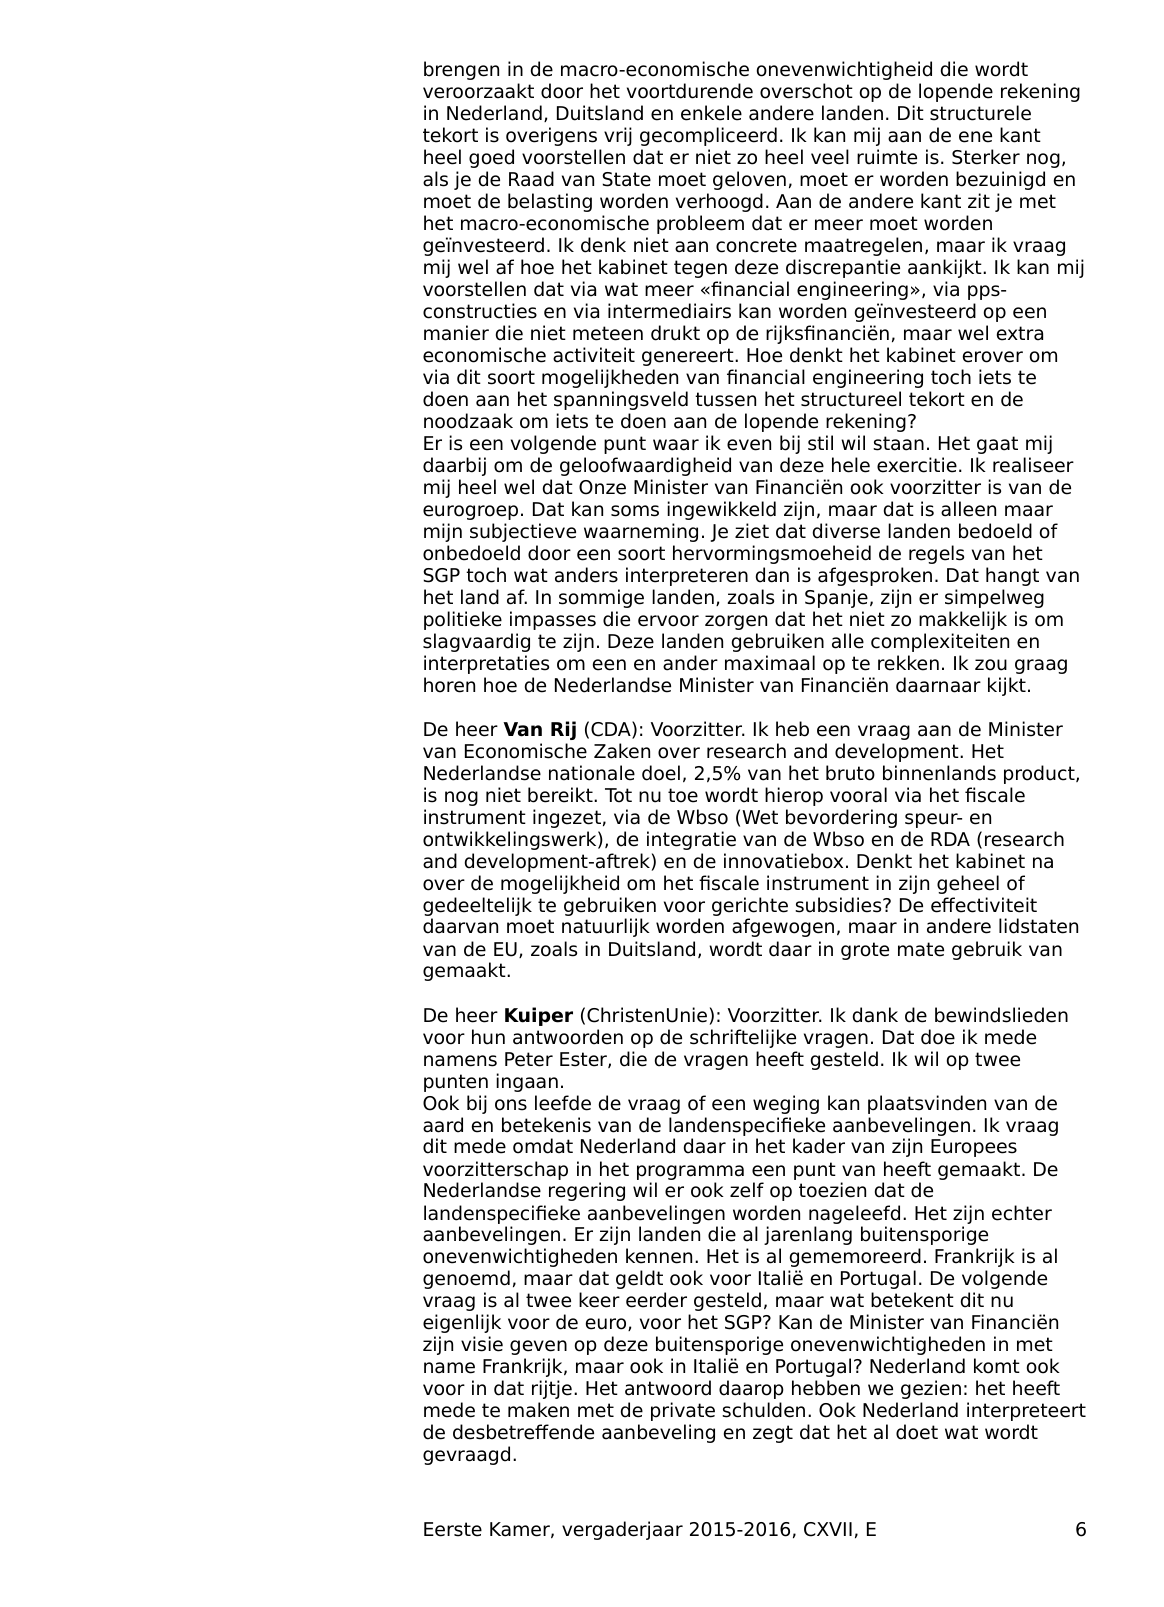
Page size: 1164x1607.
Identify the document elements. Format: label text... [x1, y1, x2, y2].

text De heer Van Rij (CDA): Voorzitter. Ik heb een vraag aan de Minister van Economische Zaken over research and development. Het Nederlandse nationale doel, 2,5% van het bruto binnenlands product, is nog niet bereikt. Tot nu toe wordt hierop vooral via het fiscale instrument ingezet, via de Wbso (Wet bevordering speur- en ontwikkelingswerk), de integratie van de Wbso en de RDA (research and development-aftrek) en de innovatiebox. Denkt het kabinet na over de mogelijkheid om het fiscale instrument in zijn geheel of gedeeltelijk te gebruiken voor gerichte subsidies? De effectiviteit daarvan moet natuurlijk worden afgewogen, maar in andere lidstaten van de EU, zoals in Duitsland, wordt daar in grote mate gebruik van gemaakt. [422, 719, 1087, 982]
text Ook bij ons leefde de vraag of een weging kan plaatsvinden van de aard en betekenis van de landenspecifieke aanbevelingen. Ik vraag dit mede omdat Nederland daar in het kader van zijn Europees voorzitterschap in het programma een punt van heeft gemaakt. De Nederlandse regering wil er ook zelf op toezien dat de landenspecifieke aanbevelingen worden nageleefd. Het zijn echter aanbevelingen. Er zijn landen die al jarenlang buitensporige onevenwichtigheden kennen. Het is al gememoreerd. Frankrijk is al genoemd, maar dat geldt ook voor Italië en Portugal. De volgende vraag is al twee keer eerder gesteld, maar wat betekent dit nu eigenlijk voor de euro, voor het SGP? Kan de Minister van Financiën zijn visie geven op deze buitensporige onevenwichtigheden in met name Frankrijk, maar ook in Italië en Portugal? Nederland komt ook voor in dat rijtje. Het antwoord daarop hebben we gezien: het heeft mede te maken met de private schulden. Ook Nederland interpreteert de desbetreffende aanbeveling en zegt dat het al doet wat wordt gevraagd. [422, 1092, 1087, 1466]
text Er is een volgende punt waar ik even bij stil wil staan. Het gaat mij daarbij om de geloofwaardigheid van deze hele exercitie. Ik realiseer mij heel wel dat Onze Minister van Financiën ook voorzitter is van de eurogroep. Dat kan soms ingewikkeld zijn, maar dat is alleen maar mijn subjectieve waarneming. Je ziet dat diverse landen bedoeld of onbedoeld door een soort hervormingsmoeheid de regels van het SGP toch wat anders interpreteren dan is afgesproken. Dat hangt van het land af. In sommige landen, zoals in Spanje, zijn er simpelweg politieke impasses die ervoor zorgen dat het niet zo makkelijk is om slagvaardig te zijn. Deze landen gebruiken alle complexiteiten en interpretaties om een en ander maximaal op te rekken. Ik zou graag horen hoe de Nederlandse Minister van Financiën daarnaar kijkt. [422, 433, 1087, 696]
text De heer Kuiper (ChristenUnie): Voorzitter. Ik dank de bewindslieden voor hun antwoorden op de schriftelijke vragen. Dat doe ik mede namens Peter Ester, die de vragen heeft gesteld. Ik wil op twee punten ingaan. [422, 1004, 1087, 1092]
text brengen in de macro-economische onevenwichtigheid die wordt veroorzaakt door het voortdurende overschot op de lopende rekening in Nederland, Duitsland en enkele andere landen. Dit structurele tekort is overigens vrij gecompliceerd. Ik kan mij aan de ene kant heel goed voorstellen dat er niet zo heel veel ruimte is. Sterker nog, als je de Raad van State moet geloven, moet er worden bezuinigd en moet de belasting worden verhoogd. Aan de andere kant zit je met het macro-economische probleem dat er meer moet worden geïnvesteerd. Ik denk niet aan concrete maatregelen, maar ik vraag mij wel af hoe het kabinet tegen deze discrepantie aankijkt. Ik kan mij voorstellen dat via wat meer «financial engineering», via pps-constructies en via intermediairs kan worden geïnvesteerd op een manier die niet meteen drukt op de rijksfinanciën, maar wel extra economische activiteit genereert. Hoe denkt het kabinet erover om via dit soort mogelijkheden van financial engineering toch iets te doen aan het spanningsveld tussen het structureel tekort en de noodzaak om iets te doen aan de lopende rekening? [422, 59, 1087, 433]
